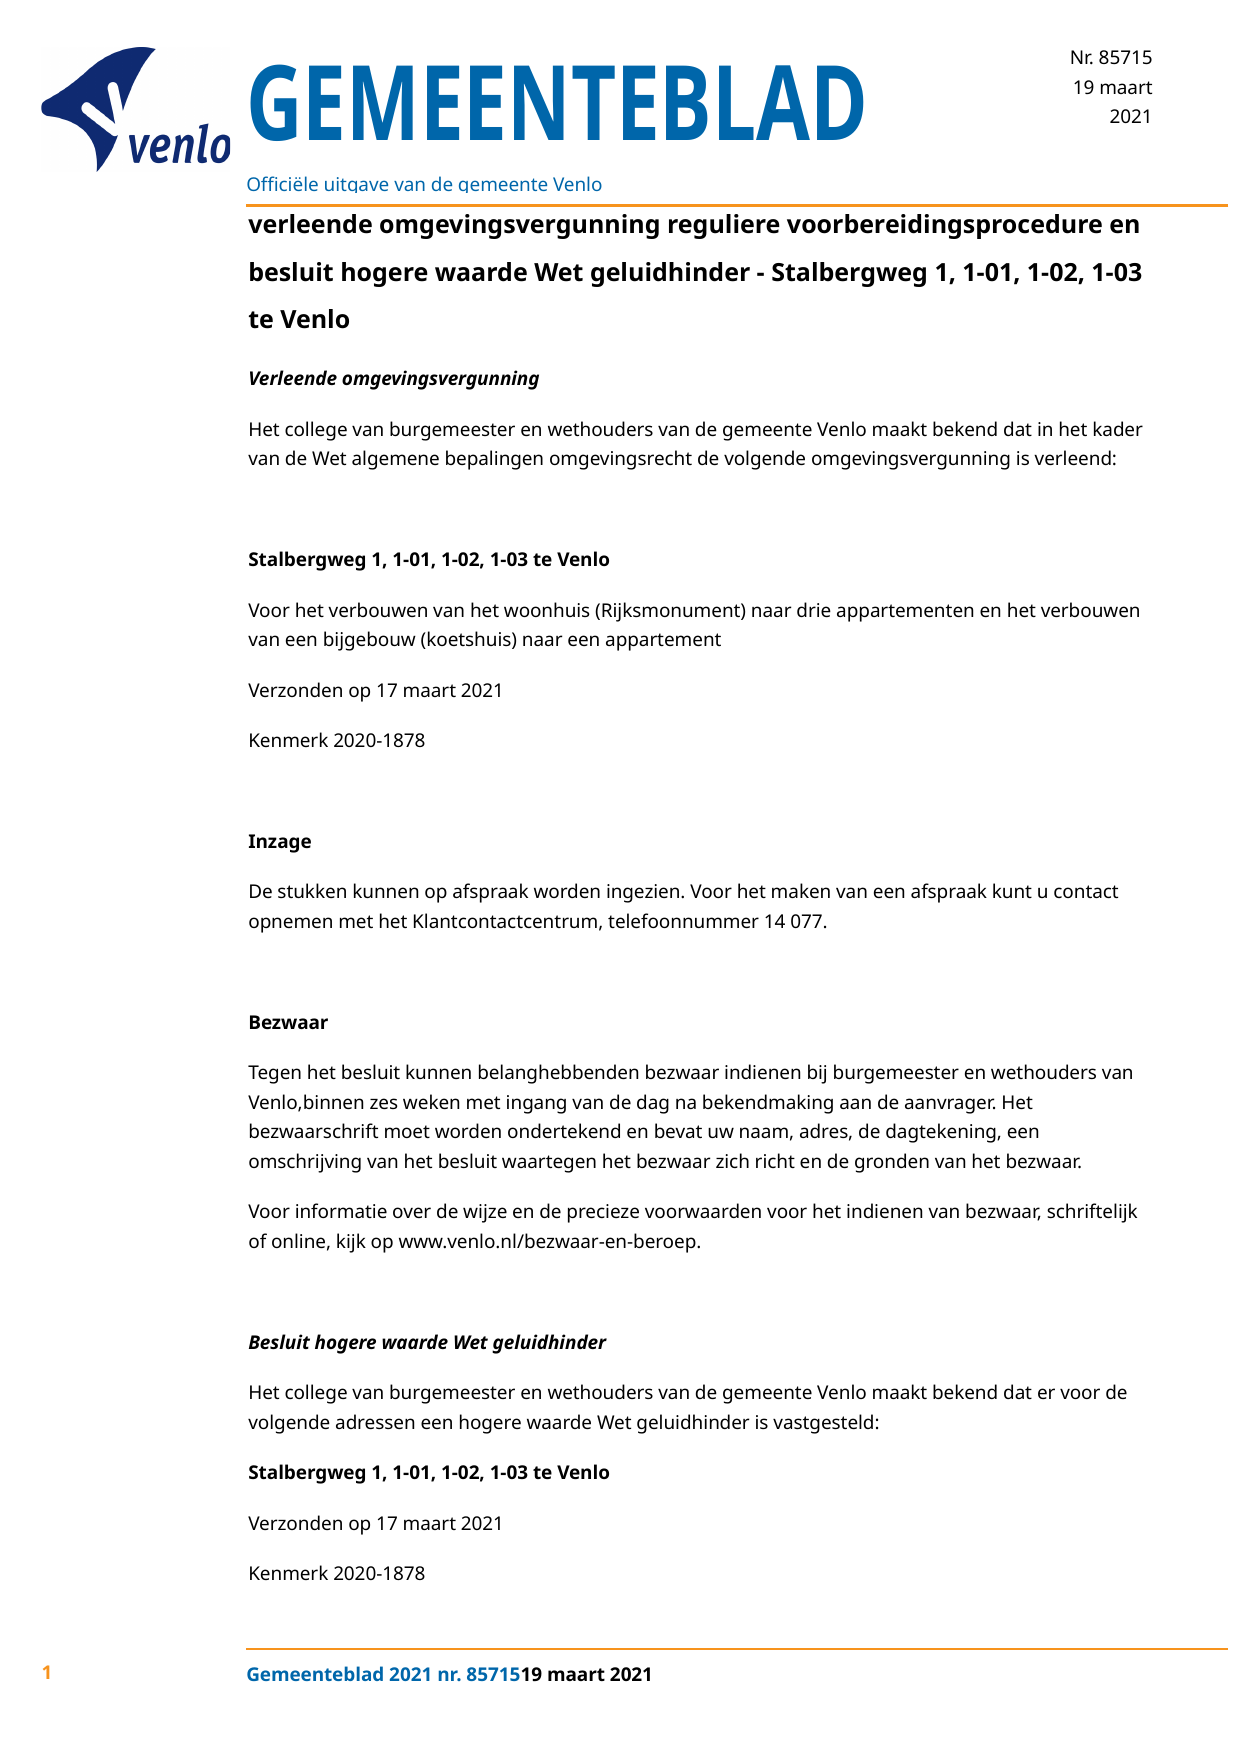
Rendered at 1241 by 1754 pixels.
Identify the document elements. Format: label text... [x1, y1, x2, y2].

text Voor het verbouwen van het woonhuis (Rijksmonument) naar drie appartementen en het verbouwen van een bijgebouw (koetshuis) naar een appartement [248, 597, 1152, 652]
text Tegen het besluit kunnen belanghebbenden bezwaar indienen bij burgemeester en wethouders van Venlo,binnen zes weken met ingang van de dag na bekendmaking aan de aanvrager. Het bezwaarschrift moet worden ondertekend en bevat uw naam, adres, de dagtekening, een omschrijving van het besluit waartegen het bezwaar zich richt en de gronden van het bezwaar. [248, 1059, 1152, 1174]
text Verleende omgevingsvergunning [248, 366, 1152, 391]
text Voor informatie over de wijze en de precieze voorwaarden voor het indienen van bezwaar, schriftelijk of online, kijk op www.venlo.nl/bezwaar-en-beroep. [248, 1198, 1152, 1254]
text Stalbergweg 1, 1-01, 1-02, 1-03 te Venlo [248, 546, 1152, 572]
text verleende omgevingsvergunning reguliere voorbereidingsprocedure en besluit hogere waarde Wet geluidhinder - Stalbergweg 1, 1-01, 1-02, 1-03 te Venlo [248, 207, 1152, 336]
text Het college van burgemeester en wethouders van de gemeente Venlo maakt bekend dat er voor de volgende adressen een hogere waarde Wet geluidhinder is vastgesteld: [248, 1379, 1152, 1434]
text Verzonden op 17 maart 2021 [248, 677, 1152, 702]
text Kenmerk 2020-1878 [248, 727, 1152, 753]
text Kenmerk 2020-1878 [248, 1560, 1152, 1586]
text Het college van burgemeester en wethouders van de gemeente Venlo maakt bekend dat in het kader van de Wet algemene bepalingen omgevingsrecht de volgende omgevingsvergunning is verleend: [248, 416, 1152, 471]
picture [41, 47, 231, 172]
text Verzonden op 17 maart 2021 [248, 1510, 1152, 1535]
text Bezwaar [248, 1009, 1152, 1034]
text Stalbergweg 1, 1-01, 1-02, 1-03 te Venlo [248, 1459, 1152, 1485]
text Inzage [248, 828, 1152, 854]
text Besluit hogere waarde Wet geluidhinder [248, 1329, 1152, 1354]
text De stukken kunnen op afspraak worden ingezien. Voor het maken van een afspraak kunt u contact opnemen met het Klantcontactcentrum, telefoonnummer 14 077. [248, 878, 1152, 934]
